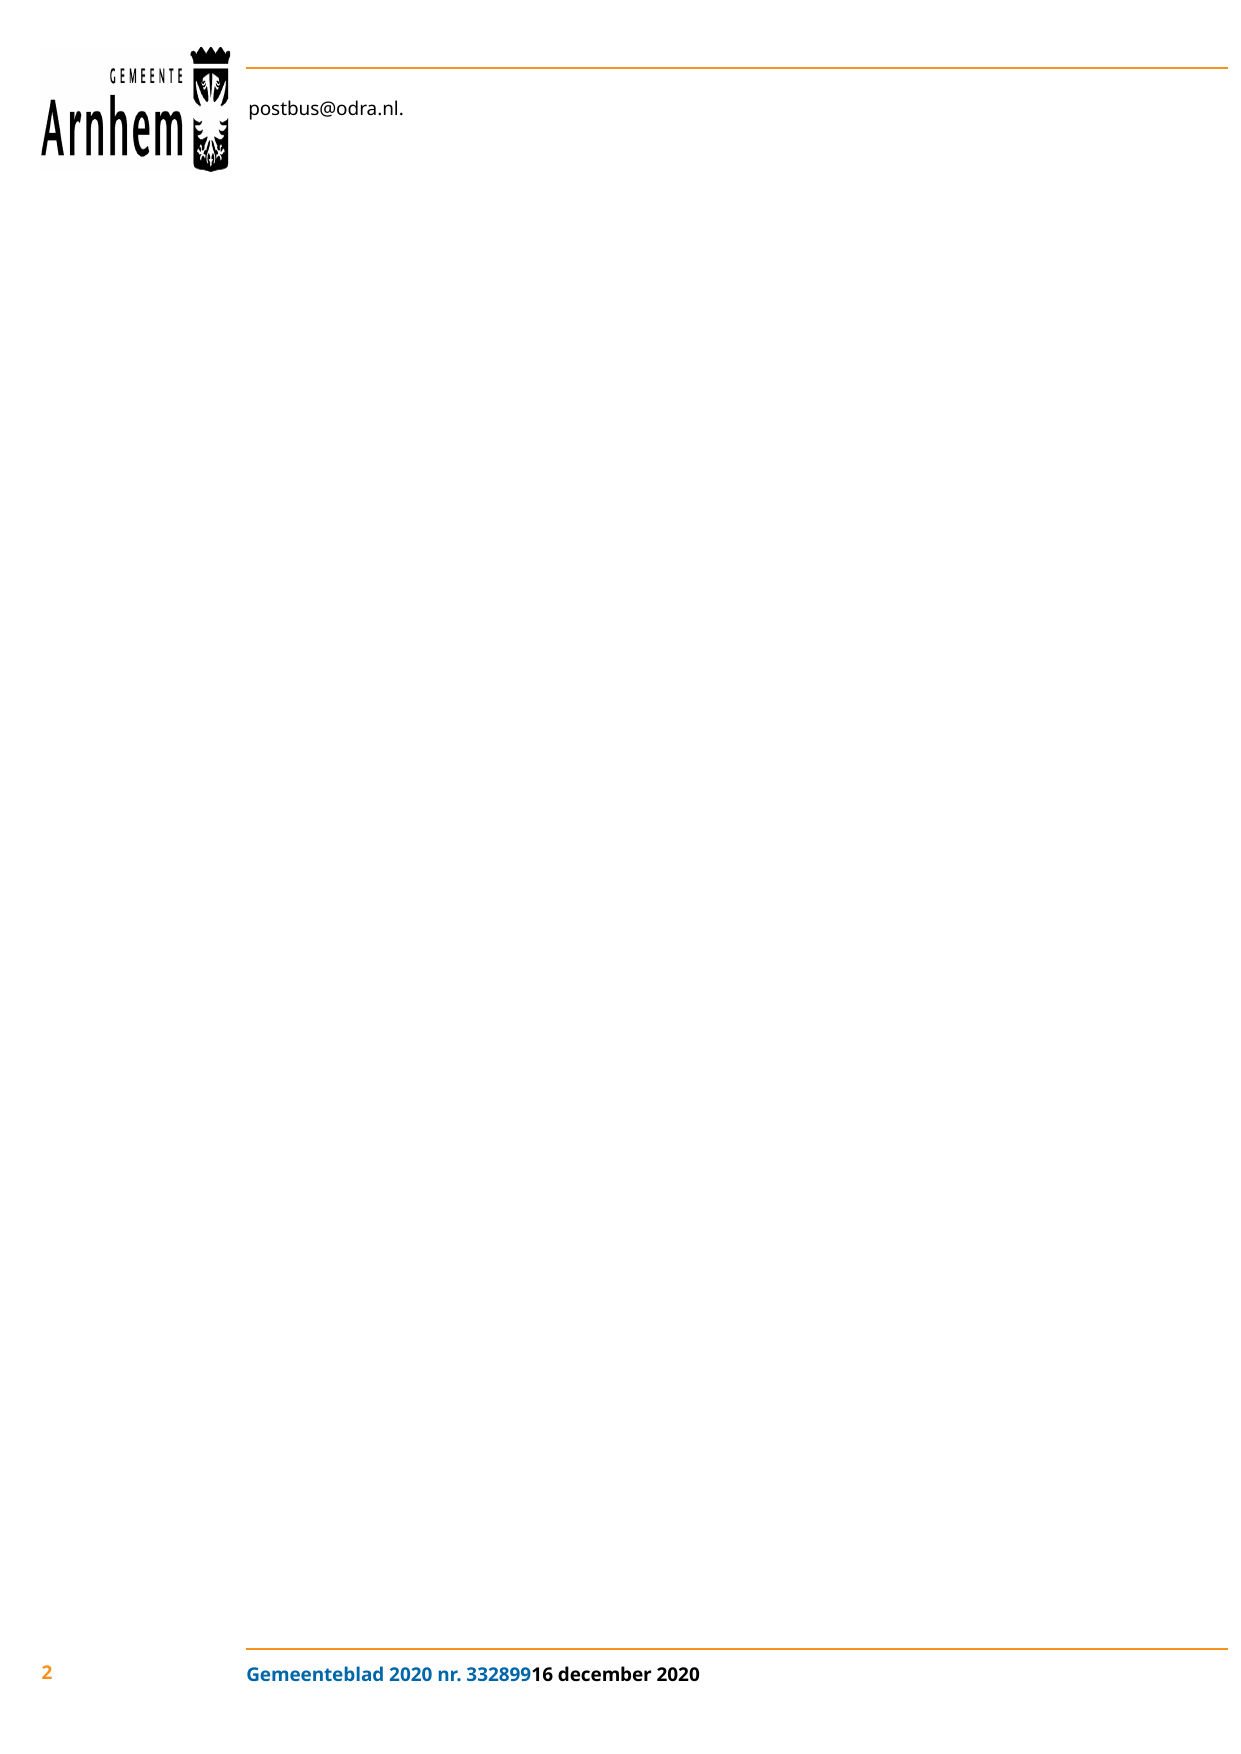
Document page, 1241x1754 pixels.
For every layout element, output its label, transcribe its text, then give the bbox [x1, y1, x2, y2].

picture [41, 47, 231, 172]
text postbus@odra.nl. [248, 95, 1152, 121]
